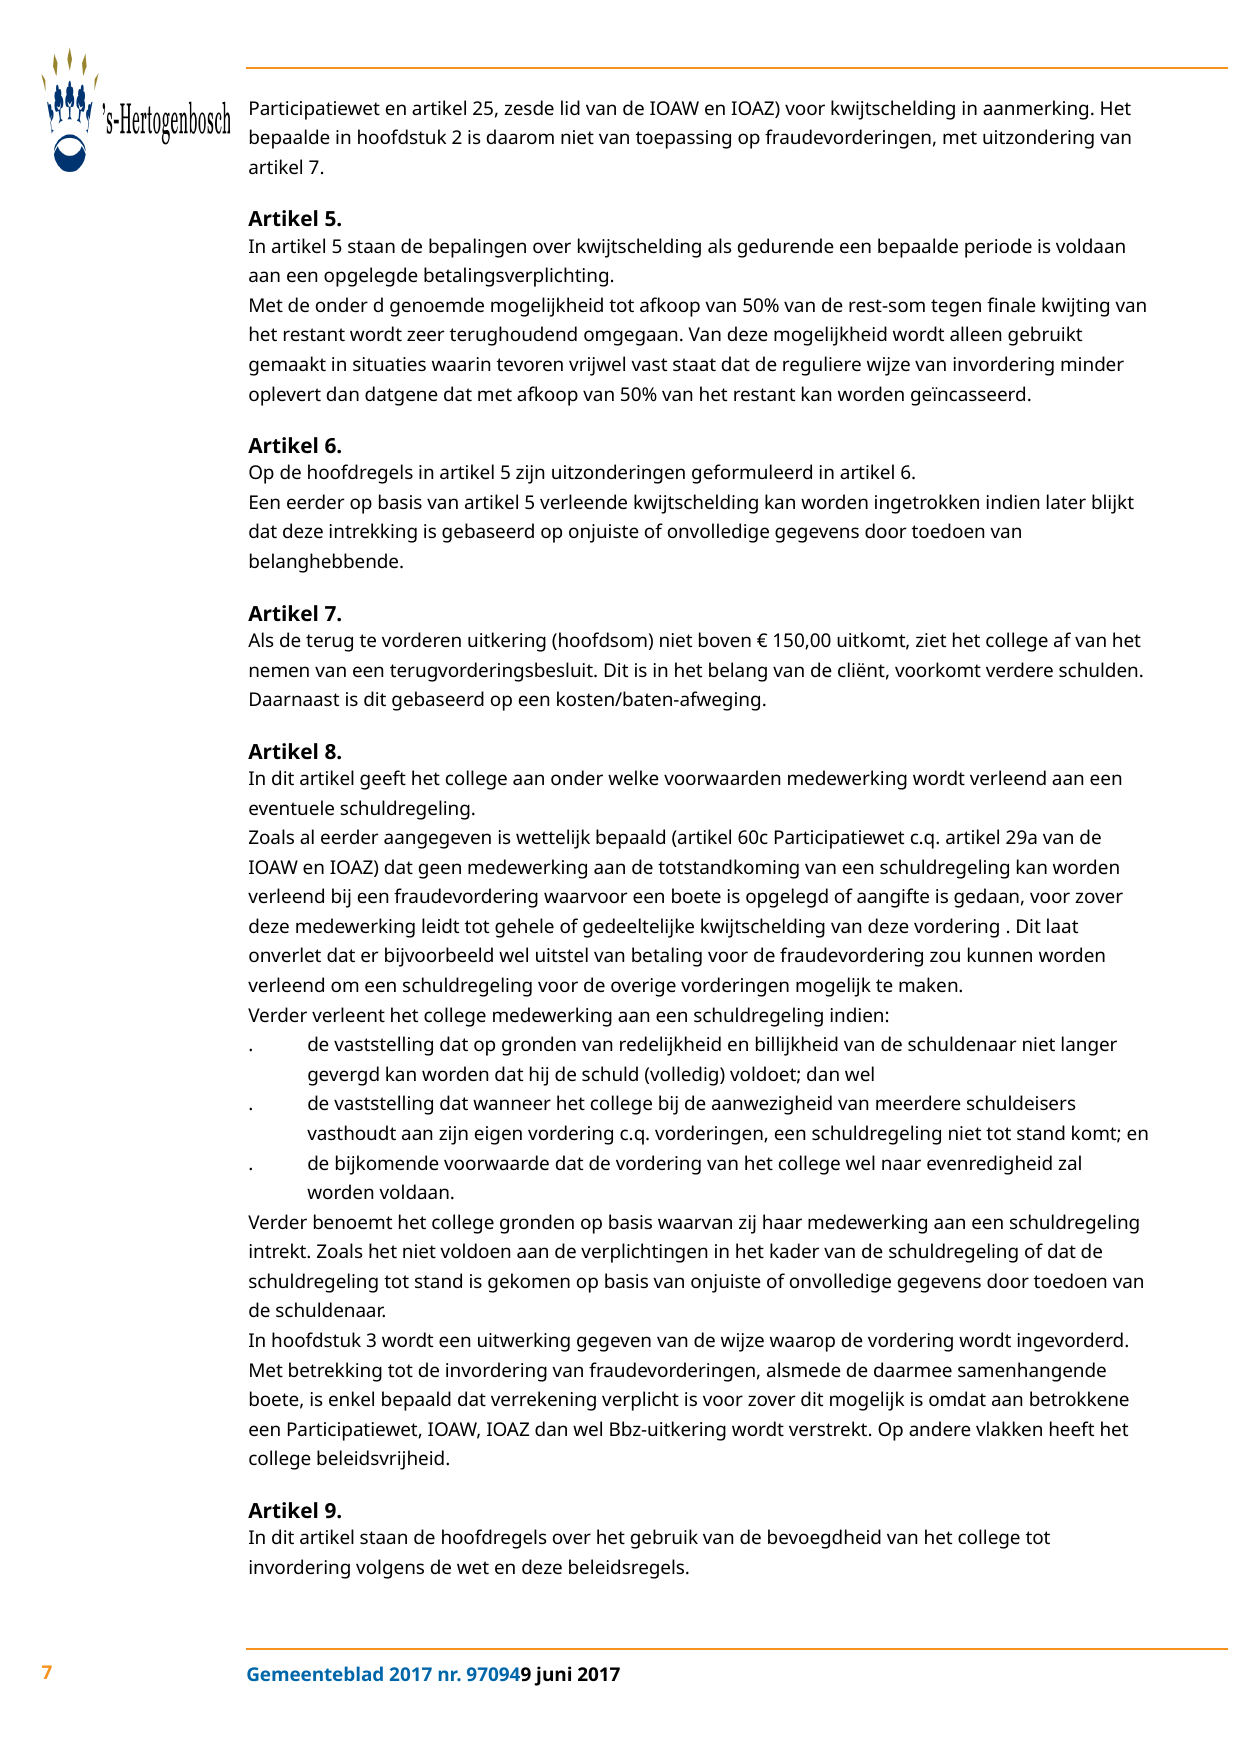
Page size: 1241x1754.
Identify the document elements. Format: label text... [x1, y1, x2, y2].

list de vaststelling dat wanneer het college bij de aanwezigheid van meerdere schuldeisers vasthoudt aan zijn eigen vordering c.q. vorderingen, een schuldregeling niet tot stand komt; en [248, 1091, 1152, 1146]
text Verder verleent het college medewerking aan een schuldregeling indien: [248, 1002, 1152, 1028]
text Met de onder d genoemde mogelijkheid tot afkoop van 50% van de rest-som tegen finale kwijting van het restant wordt zeer terughoudend omgegaan. Van deze mogelijkheid wordt alleen gebruikt gemaakt in situaties waarin tevoren vrijwel vast staat dat de reguliere wijze van invordering minder oplevert dan datgene dat met afkoop van 50% van het restant kan worden geïncasseerd. [248, 292, 1152, 406]
text Artikel 6. [248, 431, 1152, 459]
text In dit artikel geeft het college aan onder welke voorwaarden medewerking wordt verleend aan een eventuele schuldregeling. [248, 765, 1152, 821]
picture [41, 47, 231, 172]
text Op de hoofdregels in artikel 5 zijn uitzonderingen geformuleerd in artikel 6. [248, 459, 1152, 485]
list de bijkomende voorwaarde dat de vordering van het college wel naar evenredigheid zal worden voldaan. [248, 1150, 1152, 1205]
text Artikel 7. [248, 599, 1152, 627]
text Artikel 8. [248, 737, 1152, 765]
text Artikel 9. [248, 1496, 1152, 1524]
text In hoofdstuk 3 wordt een uitwerking gegeven van de wijze waarop de vordering wordt ingevorderd. Met betrekking tot de invordering van fraudevorderingen, alsmede de daarmee samenhangende boete, is enkel bepaald dat verrekening verplicht is voor zover dit mogelijk is omdat aan betrokkene een Participatiewet, IOAW, IOAZ dan wel Bbz-uitkering wordt verstrekt. Op andere vlakken heeft het college beleidsvrijheid. [248, 1327, 1152, 1471]
text Artikel 5. [248, 204, 1152, 233]
text Een eerder op basis van artikel 5 verleende kwijtschelding kan worden ingetrokken indien later blijkt dat deze intrekking is gebaseerd op onjuiste of onvolledige gegevens door toedoen van belanghebbende. [248, 489, 1152, 574]
text In dit artikel staan de hoofdregels over het gebruik van de bevoegdheid van het college tot invordering volgens de wet en deze beleidsregels. [248, 1524, 1152, 1580]
list de vaststelling dat op gronden van redelijkheid en billijkheid van de schuldenaar niet langer gevergd kan worden dat hij de schuld (volledig) voldoet; dan wel [248, 1031, 1152, 1087]
text In artikel 5 staan de bepalingen over kwijtschelding als gedurende een bepaalde periode is voldaan aan een opgelegde betalingsverplichting. [248, 233, 1152, 288]
text Zoals al eerder aangegeven is wettelijk bepaald (artikel 60c Participatiewet c.q. artikel 29a van de IOAW en IOAZ) dat geen medewerking aan de totstandkoming van een schuldregeling kan worden verleend bij een fraudevordering waarvoor een boete is opgelegd of aangifte is gedaan, voor zover deze medewerking leidt tot gehele of gedeeltelijke kwijtschelding van deze vordering . Dit laat onverlet dat er bijvoorbeeld wel uitstel van betaling voor de fraudevordering zou kunnen worden verleend om een schuldregeling voor de overige vorderingen mogelijk te maken. [248, 824, 1152, 998]
text Verder benoemt het college gronden op basis waarvan zij haar medewerking aan een schuldregeling intrekt. Zoals het niet voldoen aan de verplichtingen in het kader van de schuldregeling of dat de schuldregeling tot stand is gekomen op basis van onjuiste of onvolledige gegevens door toedoen van de schuldenaar. [248, 1209, 1152, 1323]
text Participatiewet en artikel 25, zesde lid van de IOAW en IOAZ) voor kwijtschelding in aanmerking. Het bepaalde in hoofdstuk 2 is daarom niet van toepassing op fraudevorderingen, met uitzondering van artikel 7. [248, 95, 1152, 180]
text Als de terug te vorderen uitkering (hoofdsom) niet boven € 150,00 uitkomt, ziet het college af van het nemen van een terugvorderingsbesluit. Dit is in het belang van de cliënt, voorkomt verdere schulden. Daarnaast is dit gebaseerd op een kosten/baten-afweging. [248, 627, 1152, 712]
